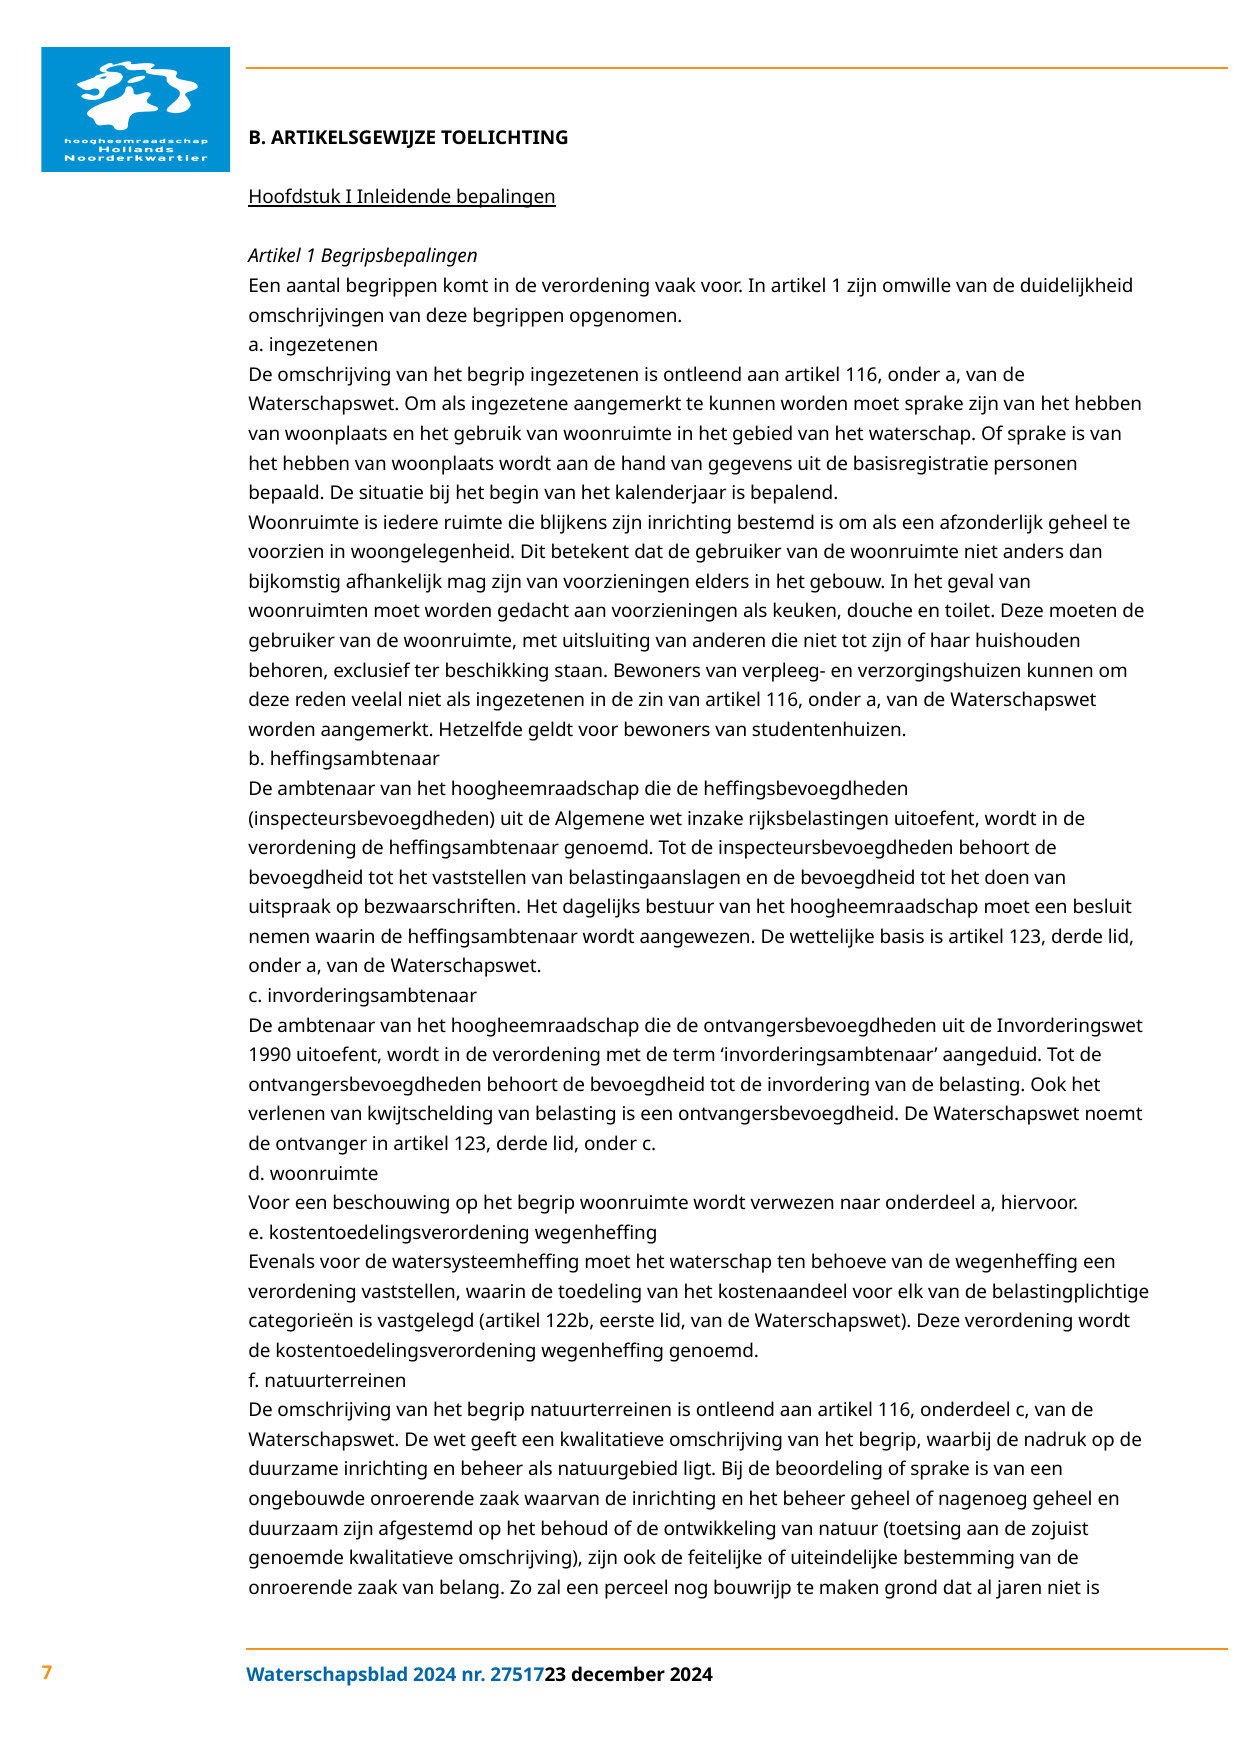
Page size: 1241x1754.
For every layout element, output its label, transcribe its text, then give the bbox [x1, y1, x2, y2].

text De ambtenaar van het hoogheemraadschap die de ontvangersbevoegdheden uit de Invorderingswet 1990 uitoefent, wordt in de verordening met de term ‘invorderingsambtenaar’ aangeduid. Tot de ontvangersbevoegdheden behoort de bevoegdheid tot de invordering van de belasting. Ook het verlenen van kwijtschelding van belasting is een ontvangersbevoegdheid. De Waterschapswet noemt de ontvanger in artikel 123, derde lid, onder c. [248, 1012, 1152, 1156]
text e. kostentoedelingsverordening wegenheffing [248, 1219, 1152, 1245]
text a. ingezetenen [248, 331, 1152, 357]
text De omschrijving van het begrip natuurterreinen is ontleend aan artikel 116, onderdeel c, van de Waterschapswet. De wet geeft een kwalitatieve omschrijving van het begrip, waarbij de nadruk op de duurzame inrichting en beheer als natuurgebied ligt. Bij de beoordeling of sprake is van een ongebouwde onroerende zaak waarvan de inrichting en het beheer geheel of nagenoeg geheel en duurzaam zijn afgestemd op het behoud of de ontwikkeling van natuur (toetsing aan de zojuist genoemde kwalitatieve omschrijving), zijn ook de feitelijke of uiteindelijke bestemming van de onroerende zaak van belang. Zo zal een perceel nog bouwrijp te maken grond dat al jaren niet is [248, 1396, 1152, 1600]
text De omschrijving van het begrip ingezetenen is ontleend aan artikel 116, onder a, van de Waterschapswet. Om als ingezetene aangemerkt te kunnen worden moet sprake zijn van het hebben van woonplaats en het gebruik van woonruimte in het gebied van het waterschap. Of sprake is van het hebben van woonplaats wordt aan de hand van gegevens uit de basisregistratie personen bepaald. De situatie bij het begin van het kalenderjaar is bepalend. [248, 361, 1152, 505]
picture [118, 62, 197, 112]
picture [88, 87, 157, 130]
text c. invorderingsambtenaar [248, 982, 1152, 1008]
text b. heffingsambtenaar [248, 746, 1152, 771]
picture [78, 64, 122, 99]
text Woonruimte is iedere ruimte die blijkens zijn inrichting bestemd is om als een afzonderlijk geheel te voorzien in woongelegenheid. Dit betekent dat de gebruiker van de woonruimte niet anders dan bijkomstig afhankelijk mag zijn van voorzieningen elders in het gebouw. In het geval van woonruimten moet worden gedacht aan voorzieningen als keuken, douche en toilet. Deze moeten de gebruiker van de woonruimte, met uitsluiting van anderen die niet tot zijn of haar huishouden behoren, exclusief ter beschikking staan. Bewoners van verpleeg- en verzorgingshuizen kunnen om deze reden veelal niet als ingezetenen in de zin van artikel 116, onder a, van de Waterschapswet worden aangemerkt. Hetzelfde geldt voor bewoners van studentenhuizen. [248, 509, 1152, 742]
text Een aantal begrippen komt in de verordening vaak voor. In artikel 1 zijn omwille van de duidelijkheid omschrijvingen van deze begrippen opgenomen. [248, 272, 1152, 328]
text Voor een beschouwing op het begrip woonruimte wordt verwezen naar onderdeel a, hiervoor. [248, 1189, 1152, 1215]
text Hoofdstuk I Inleidende bepalingen [248, 183, 1152, 209]
text De ambtenaar van het hoogheemraadschap die de heffingsbevoegdheden (inspecteursbevoegdheden) uit de Algemene wet inzake rijksbelastingen uitoefent, wordt in de verordening de heffingsambtenaar genoemd. Tot de inspecteursbevoegdheden behoort de bevoegdheid tot het vaststellen van belastingaanslagen en de bevoegdheid tot het doen van uitspraak op bezwaarschriften. Het dagelijks bestuur van het hoogheemraadschap moet een besluit nemen waarin de heffingsambtenaar wordt aangewezen. De wettelijke basis is artikel 123, derde lid, onder a, van de Waterschapswet. [248, 775, 1152, 978]
text f. natuurterreinen [248, 1367, 1152, 1393]
text Evenals voor de watersysteemheffing moet het waterschap ten behoeve van de wegenheffing een verordening vaststellen, waarin de toedeling van het kostenaandeel voor elk van de belastingplichtige categorieën is vastgelegd (artikel 122b, eerste lid, van de Waterschapswet). Deze verordening wordt de kostentoedelingsverordening wegenheffing genoemd. [248, 1248, 1152, 1363]
text B. ARTIKELSGEWIJZE TOELICHTING [248, 124, 1152, 150]
picture [129, 76, 144, 82]
text d. woonruimte [248, 1160, 1152, 1186]
text Artikel 1 Begripsbepalingen [248, 243, 1152, 268]
